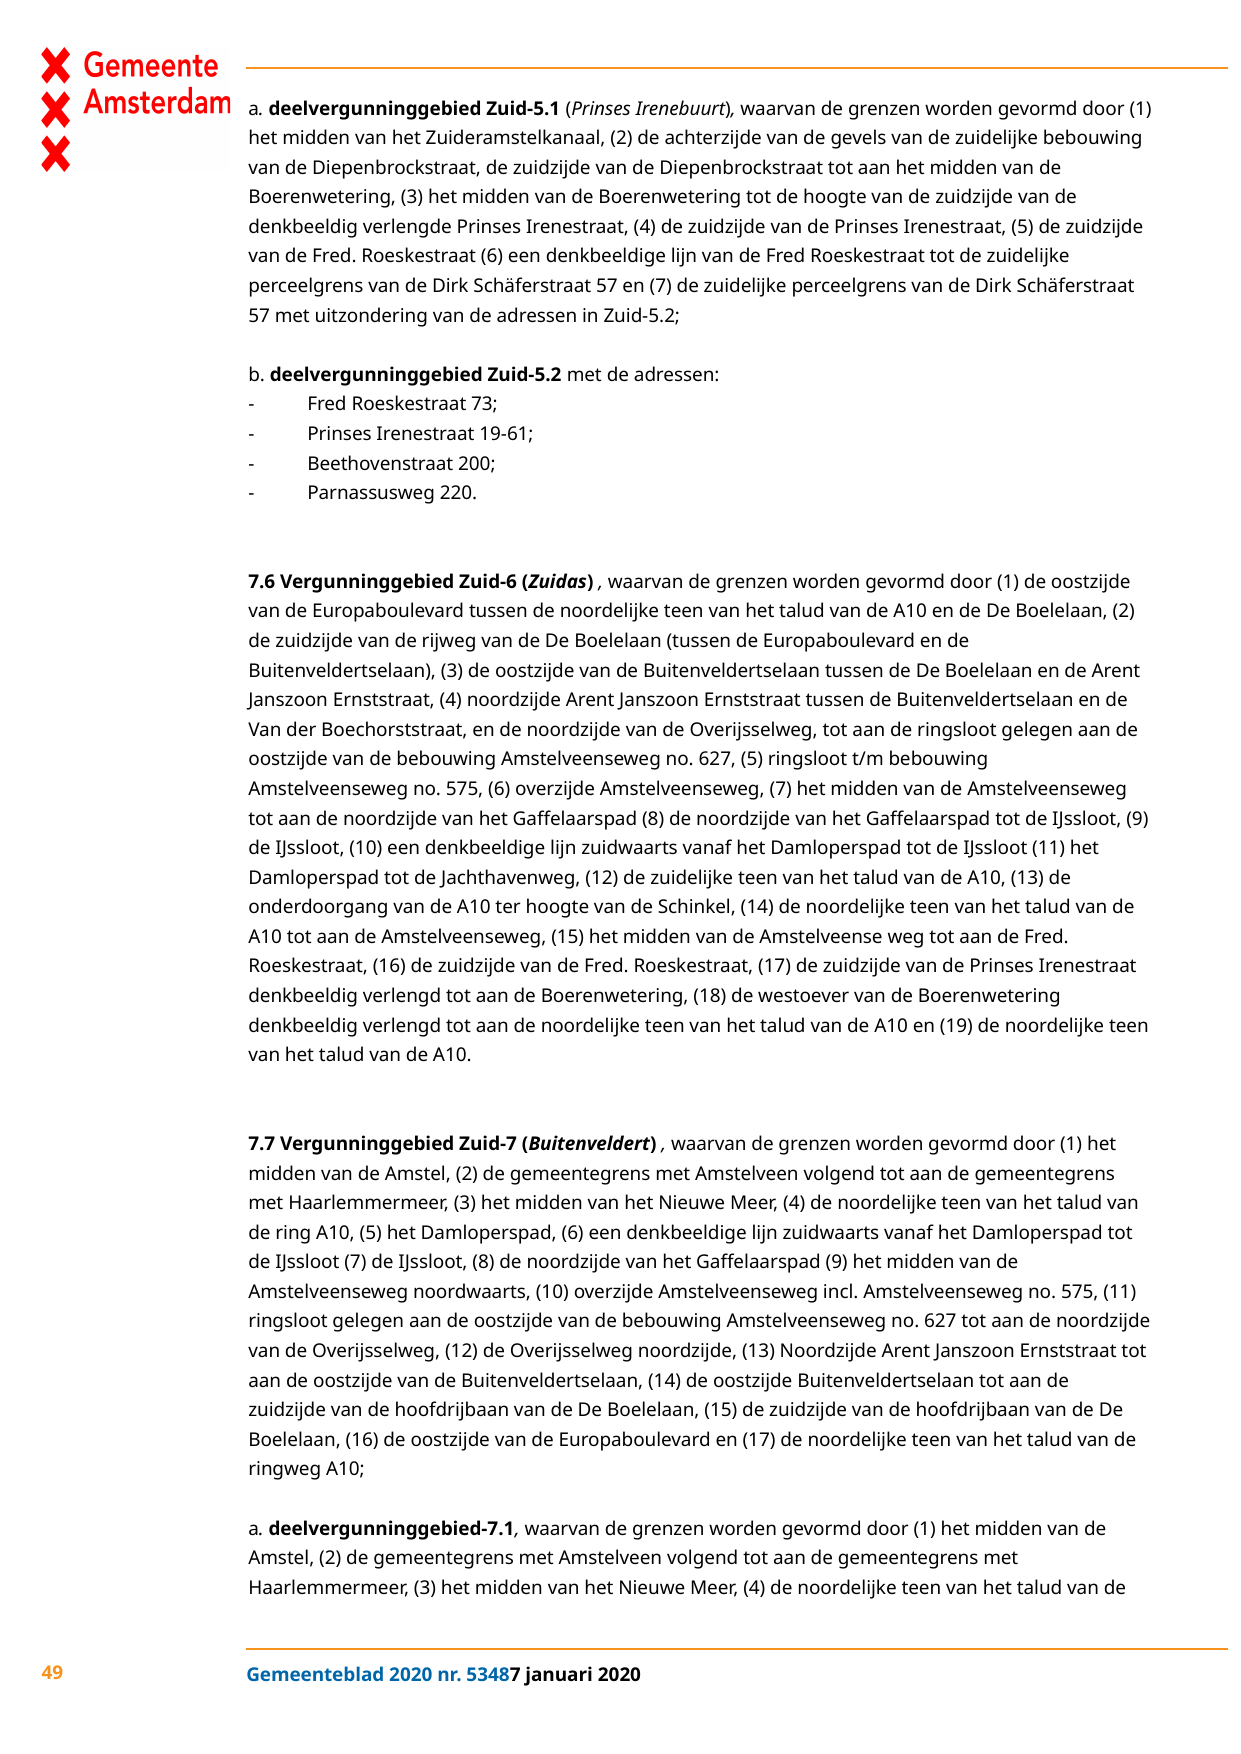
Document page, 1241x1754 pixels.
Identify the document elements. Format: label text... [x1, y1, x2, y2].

text a. deelvergunninggebied-7.1, waarvan de grenzen worden gevormd door (1) het midden van de Amstel, (2) de gemeentegrens met Amstelveen volgend tot aan de gemeentegrens met Haarlemmermeer, (3) het midden van het Nieuwe Meer, (4) de noordelijke teen van het talud van de [248, 1515, 1152, 1600]
text 7.6 Vergunninggebied Zuid-6 (Zuidas) , waarvan de grenzen worden gevormd door (1) de oostzijde van de Europaboulevard tussen de noordelijke teen van het talud van de A10 en de De Boelelaan, (2) de zuidzijde van de rijweg van de De Boelelaan (tussen de Europaboulevard en de Buitenveldertselaan), (3) de oostzijde van de Buitenveldertselaan tussen de De Boelelaan en de Arent Janszoon Ernststraat, (4) noordzijde Arent Janszoon Ernststraat tussen de Buitenveldertselaan en de Van der Boechorststraat, en de noordzijde van de Overijsselweg, tot aan de ringsloot gelegen aan de oostzijde van de bebouwing Amstelveenseweg no. 627, (5) ringsloot t/m bebouwing Amstelveenseweg no. 575, (6) overzijde Amstelveenseweg, (7) het midden van de Amstelveenseweg tot aan de noordzijde van het Gaffelaarspad (8) de noordzijde van het Gaffelaarspad tot de IJssloot, (9) de IJssloot, (10) een denkbeeldige lijn zuidwaarts vanaf het Damloperspad tot de IJssloot (11) het Damloperspad tot de Jachthavenweg, (12) de zuidelijke teen van het talud van de A10, (13) de onderdoorgang van de A10 ter hoogte van de Schinkel, (14) de noordelijke teen van het talud van de A10 tot aan de Amstelveenseweg, (15) het midden van de Amstelveense weg tot aan de Fred. Roeskestraat, (16) de zuidzijde van de Fred. Roeskestraat, (17) de zuidzijde van de Prinses Irenestraat denkbeeldig verlengd tot aan de Boerenwetering, (18) de westoever van de Boerenwetering denkbeeldig verlengd tot aan de noordelijke teen van het talud van de A10 en (19) de noordelijke teen van het talud van de A10. [248, 568, 1152, 1067]
list Prinses Irenestraat 19-61; [248, 420, 1152, 446]
list Parnassusweg 220. [248, 479, 1152, 505]
text 7.7 Vergunninggebied Zuid-7 (Buitenveldert) , waarvan de grenzen worden gevormd door (1) het midden van de Amstel, (2) de gemeentegrens met Amstelveen volgend tot aan de gemeentegrens met Haarlemmermeer, (3) het midden van het Nieuwe Meer, (4) de noordelijke teen van het talud van de ring A10, (5) het Damloperspad, (6) een denkbeeldige lijn zuidwaarts vanaf het Damloperspad tot de IJssloot (7) de IJssloot, (8) de noordzijde van het Gaffelaarspad (9) het midden van de Amstelveenseweg noordwaarts, (10) overzijde Amstelveenseweg incl. Amstelveenseweg no. 575, (11) ringsloot gelegen aan de oostzijde van de bebouwing Amstelveenseweg no. 627 tot aan de noordzijde van de Overijsselweg, (12) de Overijsselweg noordzijde, (13) Noordzijde Arent Janszoon Ernststraat tot aan de oostzijde van de Buitenveldertselaan, (14) de oostzijde Buitenveldertselaan tot aan de zuidzijde van de hoofdrijbaan van de De Boelelaan, (15) de zuidzijde van de hoofdrijbaan van de De Boelelaan, (16) de oostzijde van de Europaboulevard en (17) de noordelijke teen van het talud van de ringweg A10; [248, 1130, 1152, 1481]
text a. deelvergunninggebied Zuid-5.1 (Prinses Irenebuurt), waarvan de grenzen worden gevormd door (1) het midden van het Zuideramstelkanaal, (2) de achterzijde van de gevels van de zuidelijke bebouwing van de Diepenbrockstraat, de zuidzijde van de Diepenbrockstraat tot aan het midden van de Boerenwetering, (3) het midden van de Boerenwetering tot de hoogte van de zuidzijde van de denkbeeldig verlengde Prinses Irenestraat, (4) de zuidzijde van de Prinses Irenestraat, (5) de zuidzijde van de Fred. Roeskestraat (6) een denkbeeldige lijn van de Fred Roeskestraat tot de zuidelijke perceelgrens van de Dirk Schäferstraat 57 en (7) de zuidelijke perceelgrens van de Dirk Schäferstraat 57 met uitzondering van de adressen in Zuid-5.2; [248, 95, 1152, 328]
text b. deelvergunninggebied Zuid-5.2 met de adressen: [248, 361, 1152, 387]
list Beethovenstraat 200; [248, 450, 1152, 476]
list Fred Roeskestraat 73; [248, 391, 1152, 416]
picture [41, 47, 231, 172]
